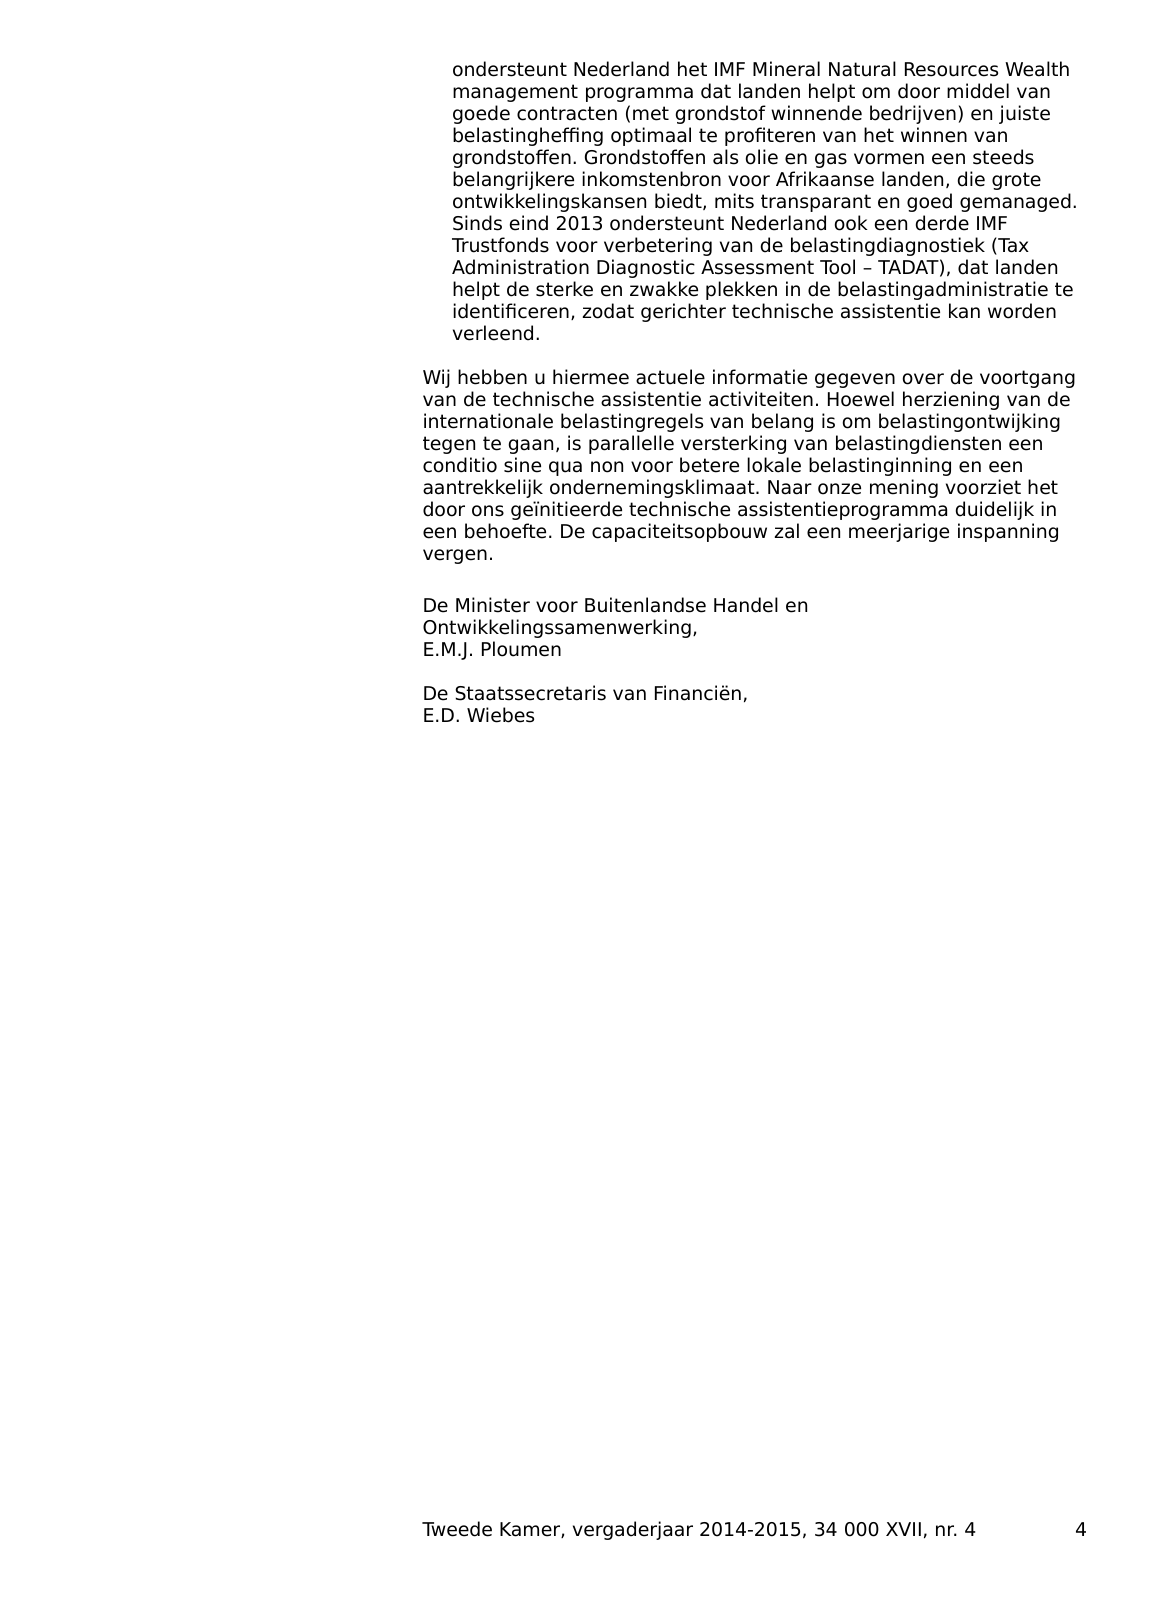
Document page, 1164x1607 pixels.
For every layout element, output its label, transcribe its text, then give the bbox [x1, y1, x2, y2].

text De Staatssecretaris van Financiën, E.D. Wiebes [422, 683, 1087, 727]
text De Minister voor Buitenlandse Handel en Ontwikkelingssamenwerking, E.M.J. Ploumen [422, 595, 1087, 661]
text ondersteunt Nederland het IMF Mineral Natural Resources Wealth management programma dat landen helpt om door middel van goede contracten (met grondstof winnende bedrijven) en juiste belastingheffing optimaal te profiteren van het winnen van grondstoffen. Grondstoffen als olie en gas vormen een steeds belangrijkere inkomstenbron voor Afrikaanse landen, die grote ontwikkelingskansen biedt, mits transparant en goed gemanaged. Sinds eind 2013 ondersteunt Nederland ook een derde IMF Trustfonds voor verbetering van de belastingdiagnostiek (Tax Administration Diagnostic Assessment Tool – TADAT), dat landen helpt de sterke en zwakke plekken in de belastingadministratie te identificeren, zodat gerichter technische assistentie kan worden verleend. [422, 59, 1087, 345]
text Wij hebben u hiermee actuele informatie gegeven over de voortgang van de technische assistentie activiteiten. Hoewel herziening van de internationale belastingregels van belang is om belastingontwijking tegen te gaan, is parallelle versterking van belastingdiensten een conditio sine qua non voor betere lokale belastinginning en een aantrekkelijk ondernemingsklimaat. Naar onze mening voorziet het door ons geïnitieerde technische assistentieprogramma duidelijk in een behoefte. De capaciteitsopbouw zal een meerjarige inspanning vergen. [422, 367, 1087, 565]
